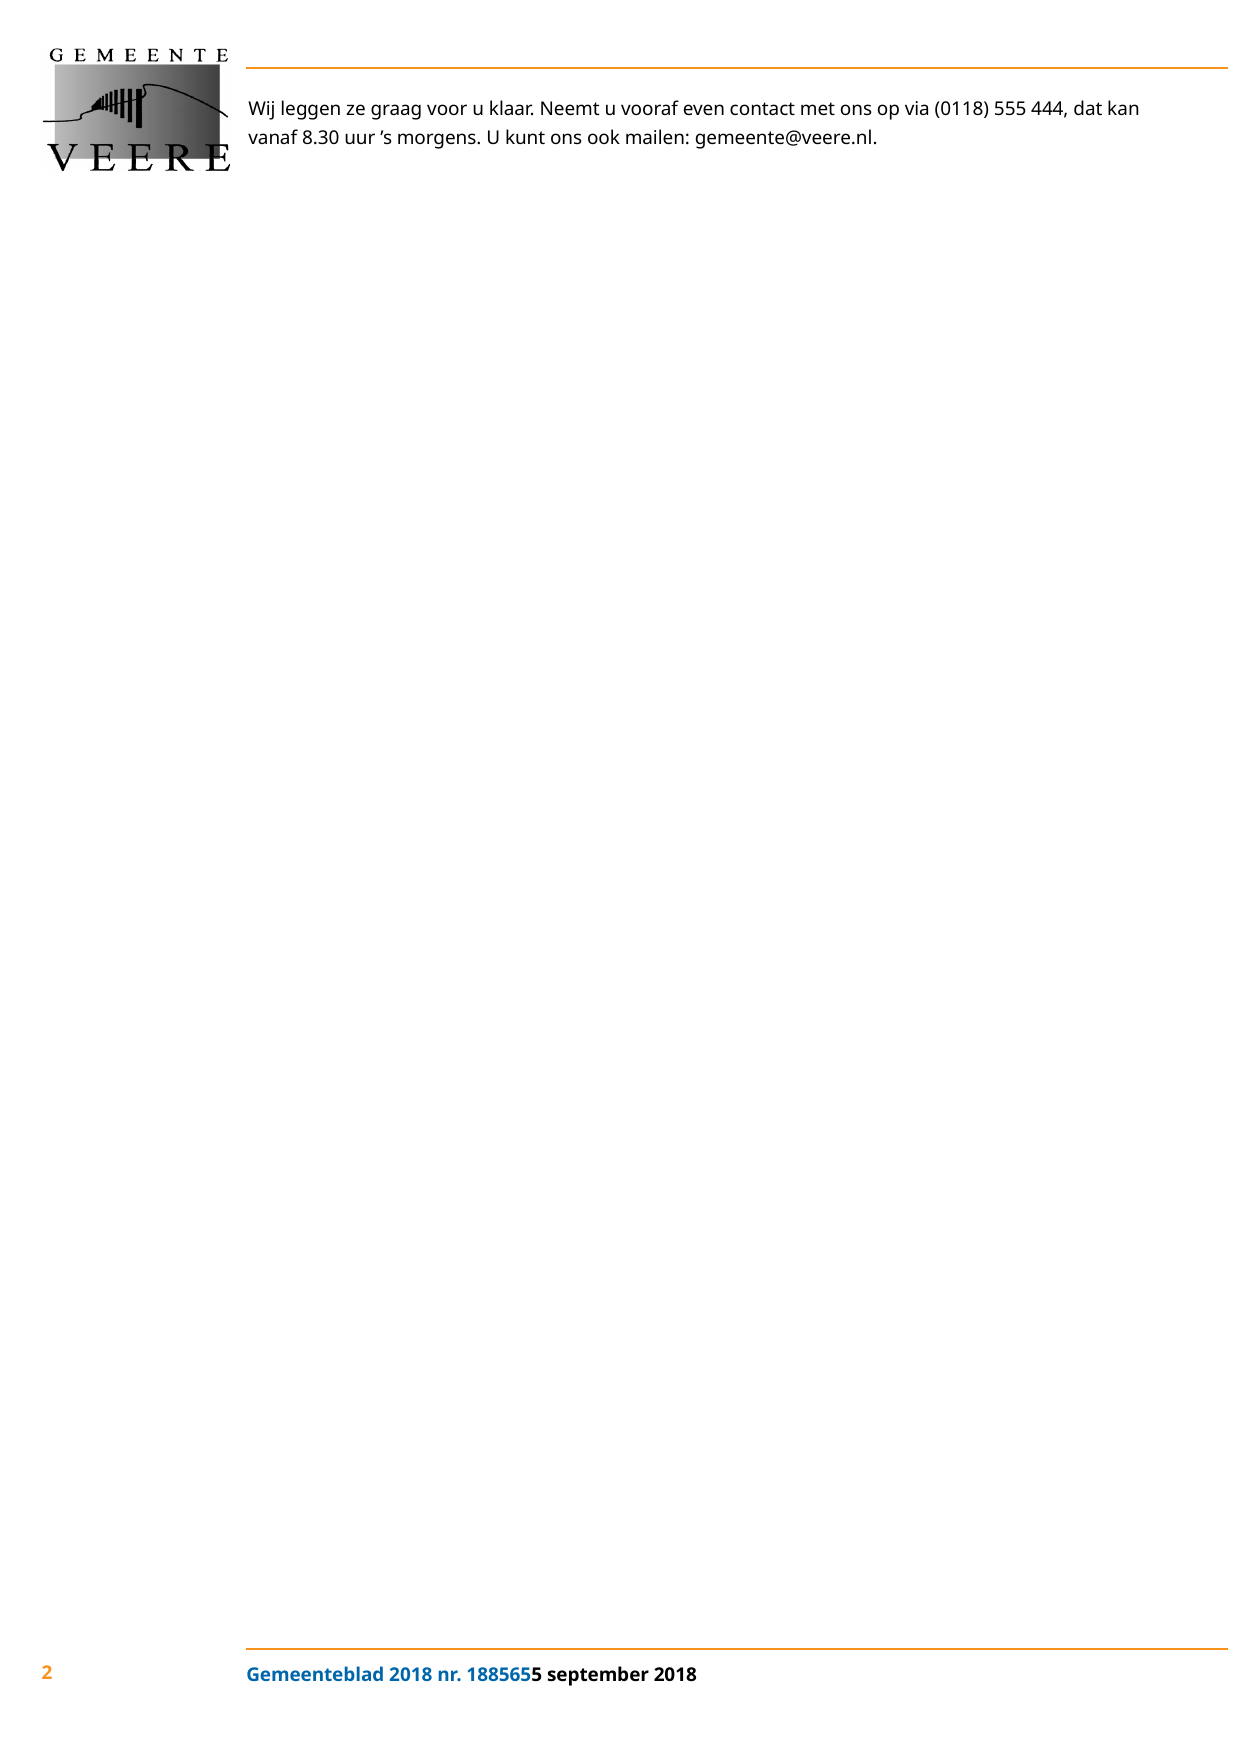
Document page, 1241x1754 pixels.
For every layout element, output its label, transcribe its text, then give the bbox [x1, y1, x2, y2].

picture [41, 47, 231, 172]
text Wij leggen ze graag voor u klaar. Neemt u vooraf even contact met ons op via (0118) 555 444, dat kan vanaf 8.30 uur ’s morgens. U kunt ons ook mailen: gemeente@veere.nl. [248, 95, 1152, 150]
